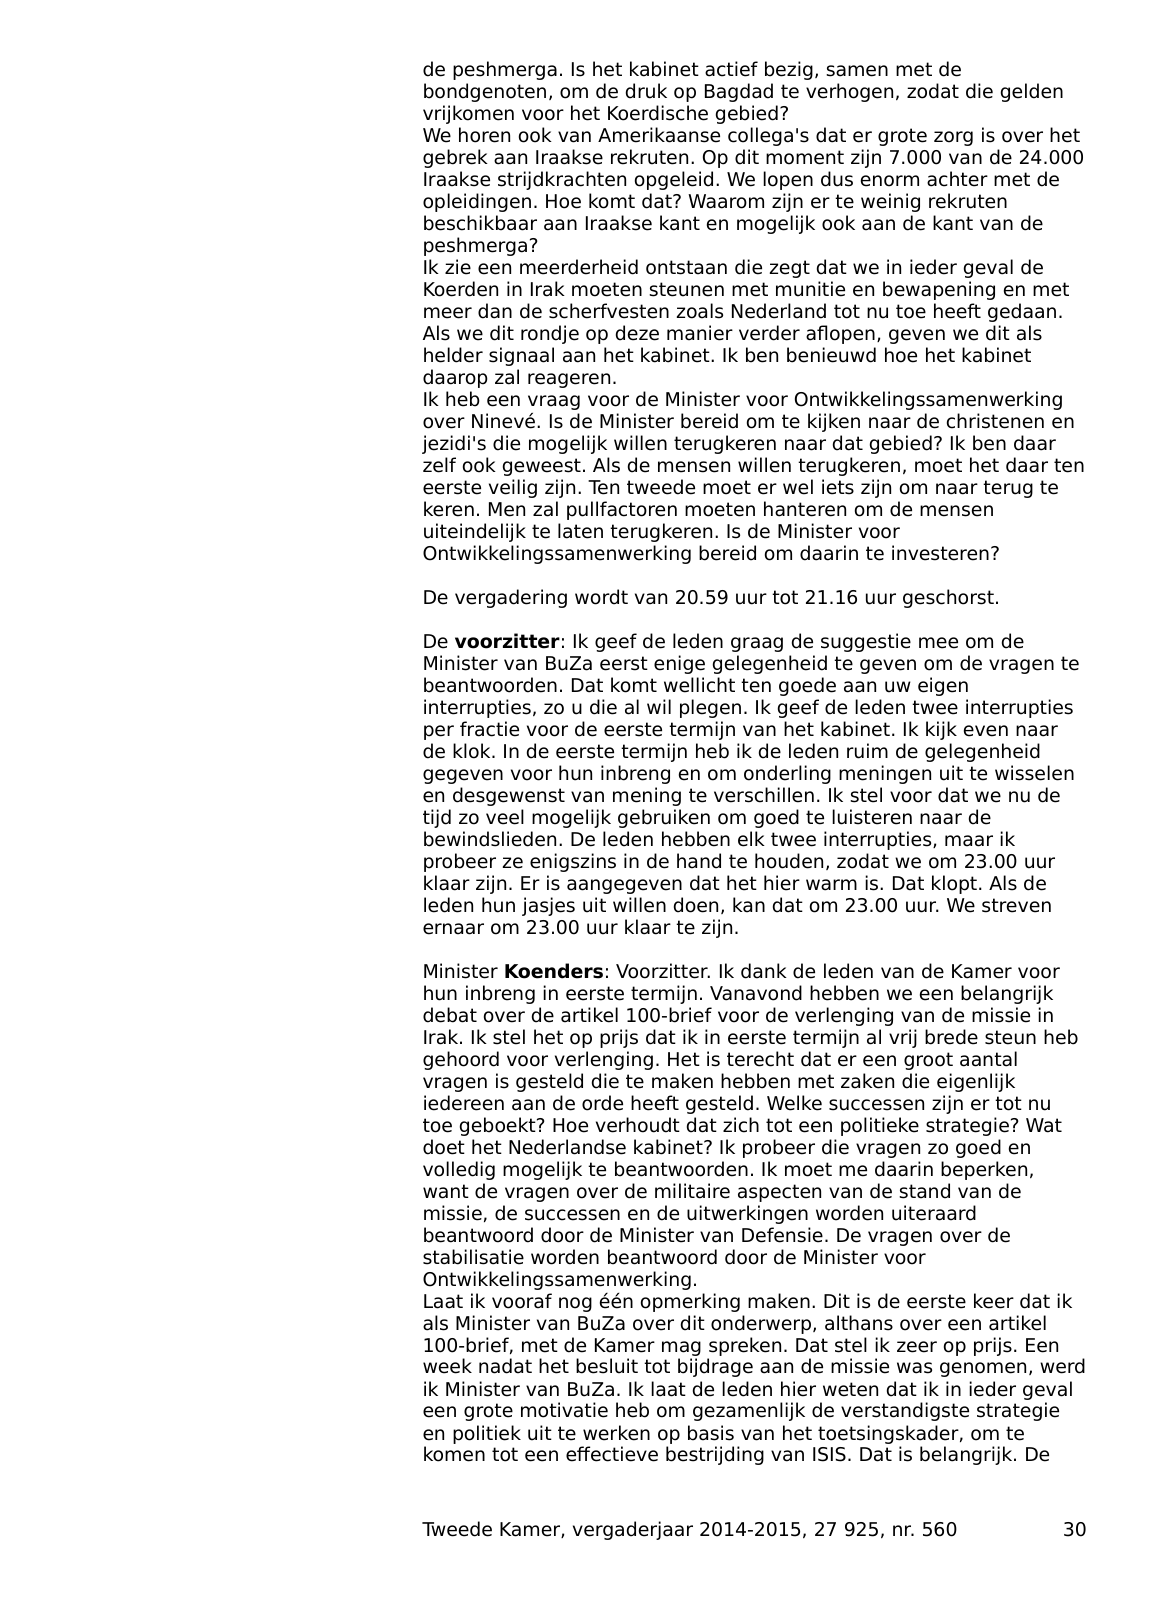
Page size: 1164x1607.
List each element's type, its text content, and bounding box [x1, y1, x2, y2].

text de peshmerga. Is het kabinet actief bezig, samen met de bondgenoten, om de druk op Bagdad te verhogen, zodat die gelden vrijkomen voor het Koerdische gebied? [422, 59, 1087, 125]
text We horen ook van Amerikaanse collega's dat er grote zorg is over het gebrek aan Iraakse rekruten. Op dit moment zijn 7.000 van de 24.000 Iraakse strijdkrachten opgeleid. We lopen dus enorm achter met de opleidingen. Hoe komt dat? Waarom zijn er te weinig rekruten beschikbaar aan Iraakse kant en mogelijk ook aan de kant van de peshmerga? [422, 125, 1087, 257]
text Ik heb een vraag voor de Minister voor Ontwikkelingssamenwerking over Ninevé. Is de Minister bereid om te kijken naar de christenen en jezidi's die mogelijk willen terugkeren naar dat gebied? Ik ben daar zelf ook geweest. Als de mensen willen terugkeren, moet het daar ten eerste veilig zijn. Ten tweede moet er wel iets zijn om naar terug te keren. Men zal pullfactoren moeten hanteren om de mensen uiteindelijk te laten terugkeren. Is de Minister voor Ontwikkelingssamenwerking bereid om daarin te investeren? [422, 389, 1087, 564]
text Minister Koenders: Voorzitter. Ik dank de leden van de Kamer voor hun inbreng in eerste termijn. Vanavond hebben we een belangrijk debat over de artikel 100-brief voor de verlenging van de missie in Irak. Ik stel het op prijs dat ik in eerste termijn al vrij brede steun heb gehoord voor verlenging. Het is terecht dat er een groot aantal vragen is gesteld die te maken hebben met zaken die eigenlijk iedereen aan de orde heeft gesteld. Welke successen zijn er tot nu toe geboekt? Hoe verhoudt dat zich tot een politieke strategie? Wat doet het Nederlandse kabinet? Ik probeer die vragen zo goed en volledig mogelijk te beantwoorden. Ik moet me daarin beperken, want de vragen over de militaire aspecten van de stand van de missie, de successen en de uitwerkingen worden uiteraard beantwoord door de Minister van Defensie. De vragen over de stabilisatie worden beantwoord door de Minister voor Ontwikkelingssamenwerking. [422, 961, 1087, 1291]
text De vergadering wordt van 20.59 uur tot 21.16 uur geschorst. [422, 587, 1087, 609]
text Ik zie een meerderheid ontstaan die zegt dat we in ieder geval de Koerden in Irak moeten steunen met munitie en bewapening en met meer dan de scherfvesten zoals Nederland tot nu toe heeft gedaan. Als we dit rondje op deze manier verder aflopen, geven we dit als helder signaal aan het kabinet. Ik ben benieuwd hoe het kabinet daarop zal reageren. [422, 257, 1087, 389]
text Laat ik vooraf nog één opmerking maken. Dit is de eerste keer dat ik als Minister van BuZa over dit onderwerp, althans over een artikel 100-brief, met de Kamer mag spreken. Dat stel ik zeer op prijs. Een week nadat het besluit tot bijdrage aan de missie was genomen, werd ik Minister van BuZa. Ik laat de leden hier weten dat ik in ieder geval een grote motivatie heb om gezamenlijk de verstandigste strategie en politiek uit te werken op basis van het toetsingskader, om te komen tot een effectieve bestrijding van ISIS. Dat is belangrijk. De [422, 1291, 1087, 1466]
text De voorzitter: Ik geef de leden graag de suggestie mee om de Minister van BuZa eerst enige gelegenheid te geven om de vragen te beantwoorden. Dat komt wellicht ten goede aan uw eigen interrupties, zo u die al wil plegen. Ik geef de leden twee interrupties per fractie voor de eerste termijn van het kabinet. Ik kijk even naar de klok. In de eerste termijn heb ik de leden ruim de gelegenheid gegeven voor hun inbreng en om onderling meningen uit te wisselen en desgewenst van mening te verschillen. Ik stel voor dat we nu de tijd zo veel mogelijk gebruiken om goed te luisteren naar de bewindslieden. De leden hebben elk twee interrupties, maar ik probeer ze enigszins in de hand te houden, zodat we om 23.00 uur klaar zijn. Er is aangegeven dat het hier warm is. Dat klopt. Als de leden hun jasjes uit willen doen, kan dat om 23.00 uur. We streven ernaar om 23.00 uur klaar te zijn. [422, 631, 1087, 939]
